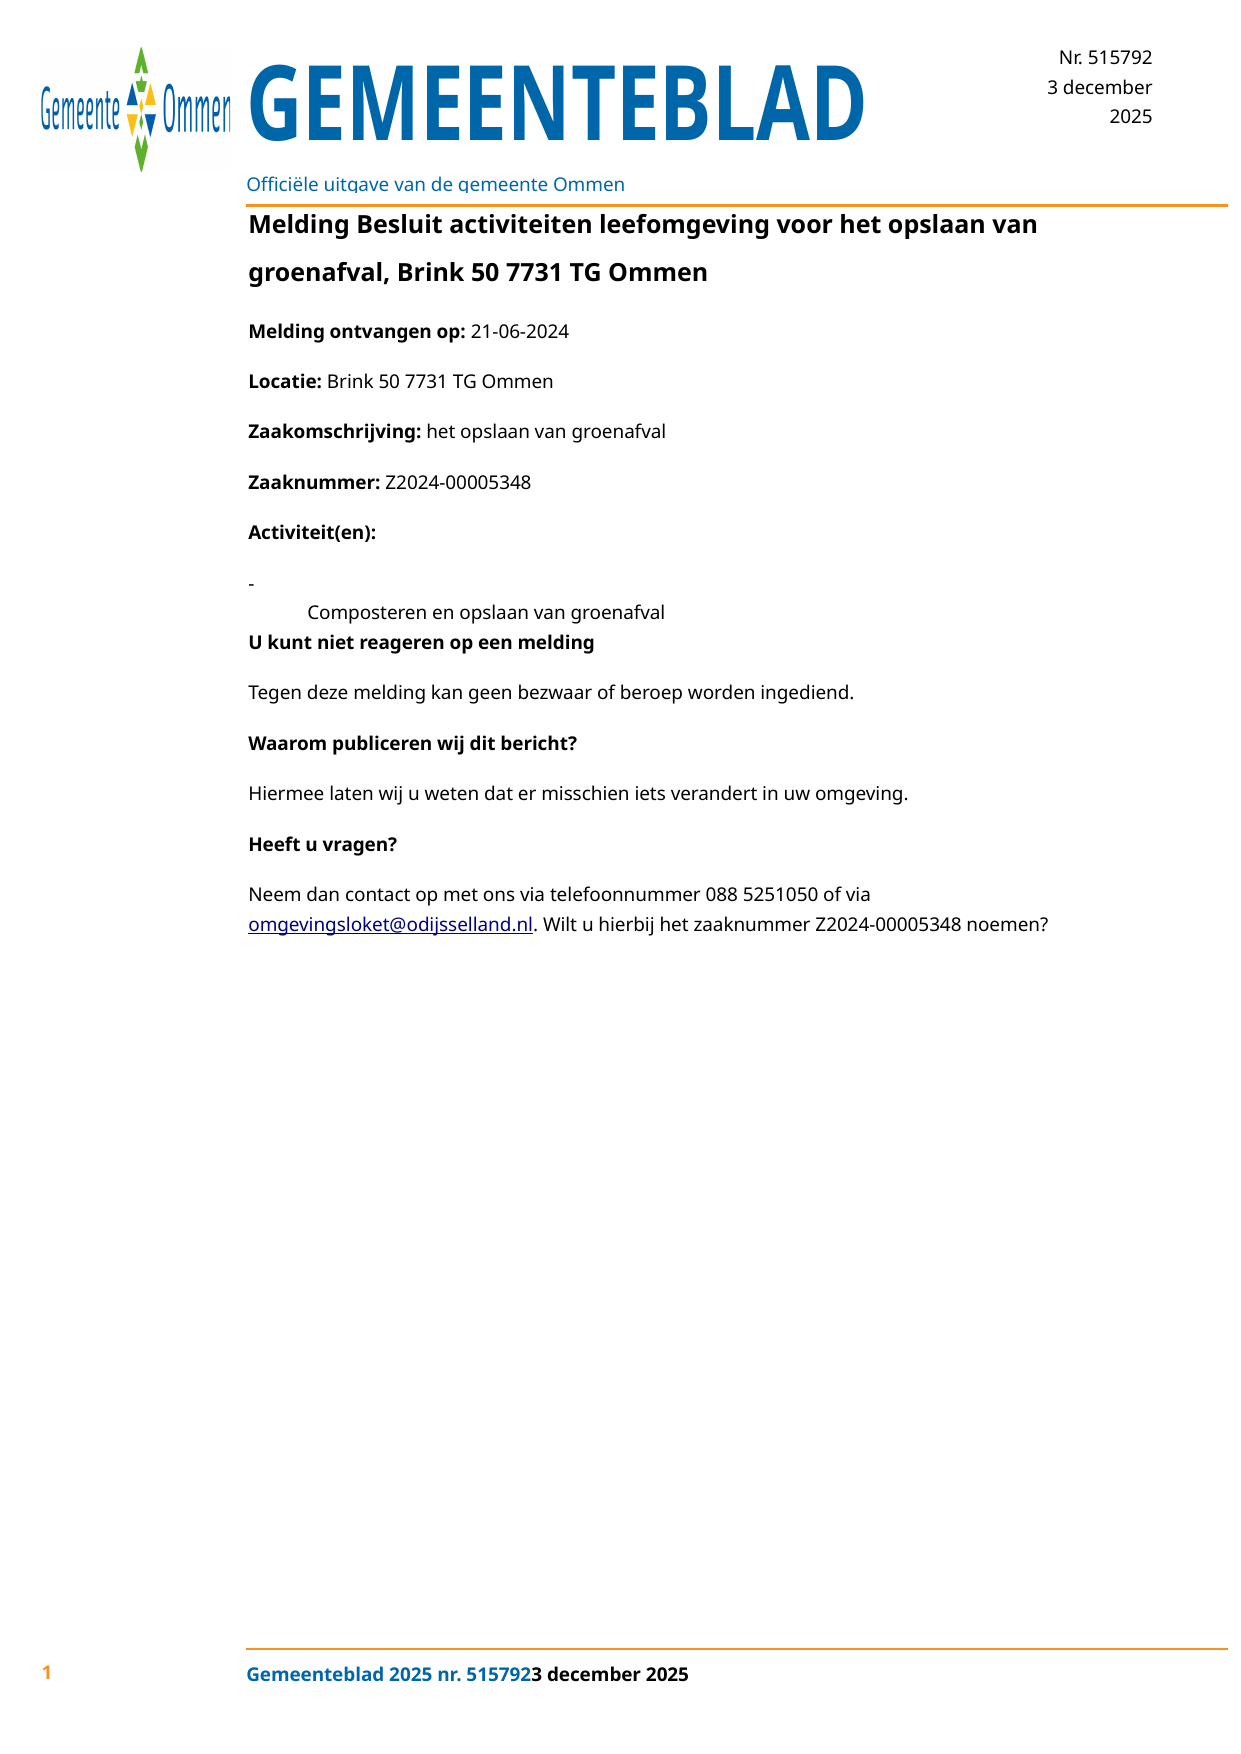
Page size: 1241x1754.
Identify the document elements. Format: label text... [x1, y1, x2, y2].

list Composteren en opslaan van groenafval [248, 599, 1152, 625]
text Waarom publiceren wij dit bericht? [248, 730, 1152, 756]
text Neem dan contact op met ons via telefoonnummer 088 5251050 of via omgevingsloket@odijsselland.nl. Wilt u hierbij het zaaknummer Z2024-00005348 noemen? [248, 881, 1152, 937]
text Melding Besluit activiteiten leefomgeving voor het opslaan van groenafval, Brink 50 7731 TG Ommen [248, 207, 1152, 288]
text Zaakomschrijving: het opslaan van groenafval [248, 419, 1152, 444]
text Melding ontvangen op: 21-06-2024 [248, 318, 1152, 344]
text Heeft u vragen? [248, 831, 1152, 857]
text U kunt niet reageren op een melding [248, 629, 1152, 655]
text Hiermee laten wij u weten dat er misschien iets verandert in uw omgeving. [248, 780, 1152, 806]
text Zaaknummer: Z2024-00005348 [248, 469, 1152, 495]
picture [41, 47, 231, 172]
text Locatie: Brink 50 7731 TG Ommen [248, 368, 1152, 394]
text Activiteit(en): [248, 519, 1152, 545]
text Tegen deze melding kan geen bezwaar of beroep worden ingediend. [248, 679, 1152, 705]
